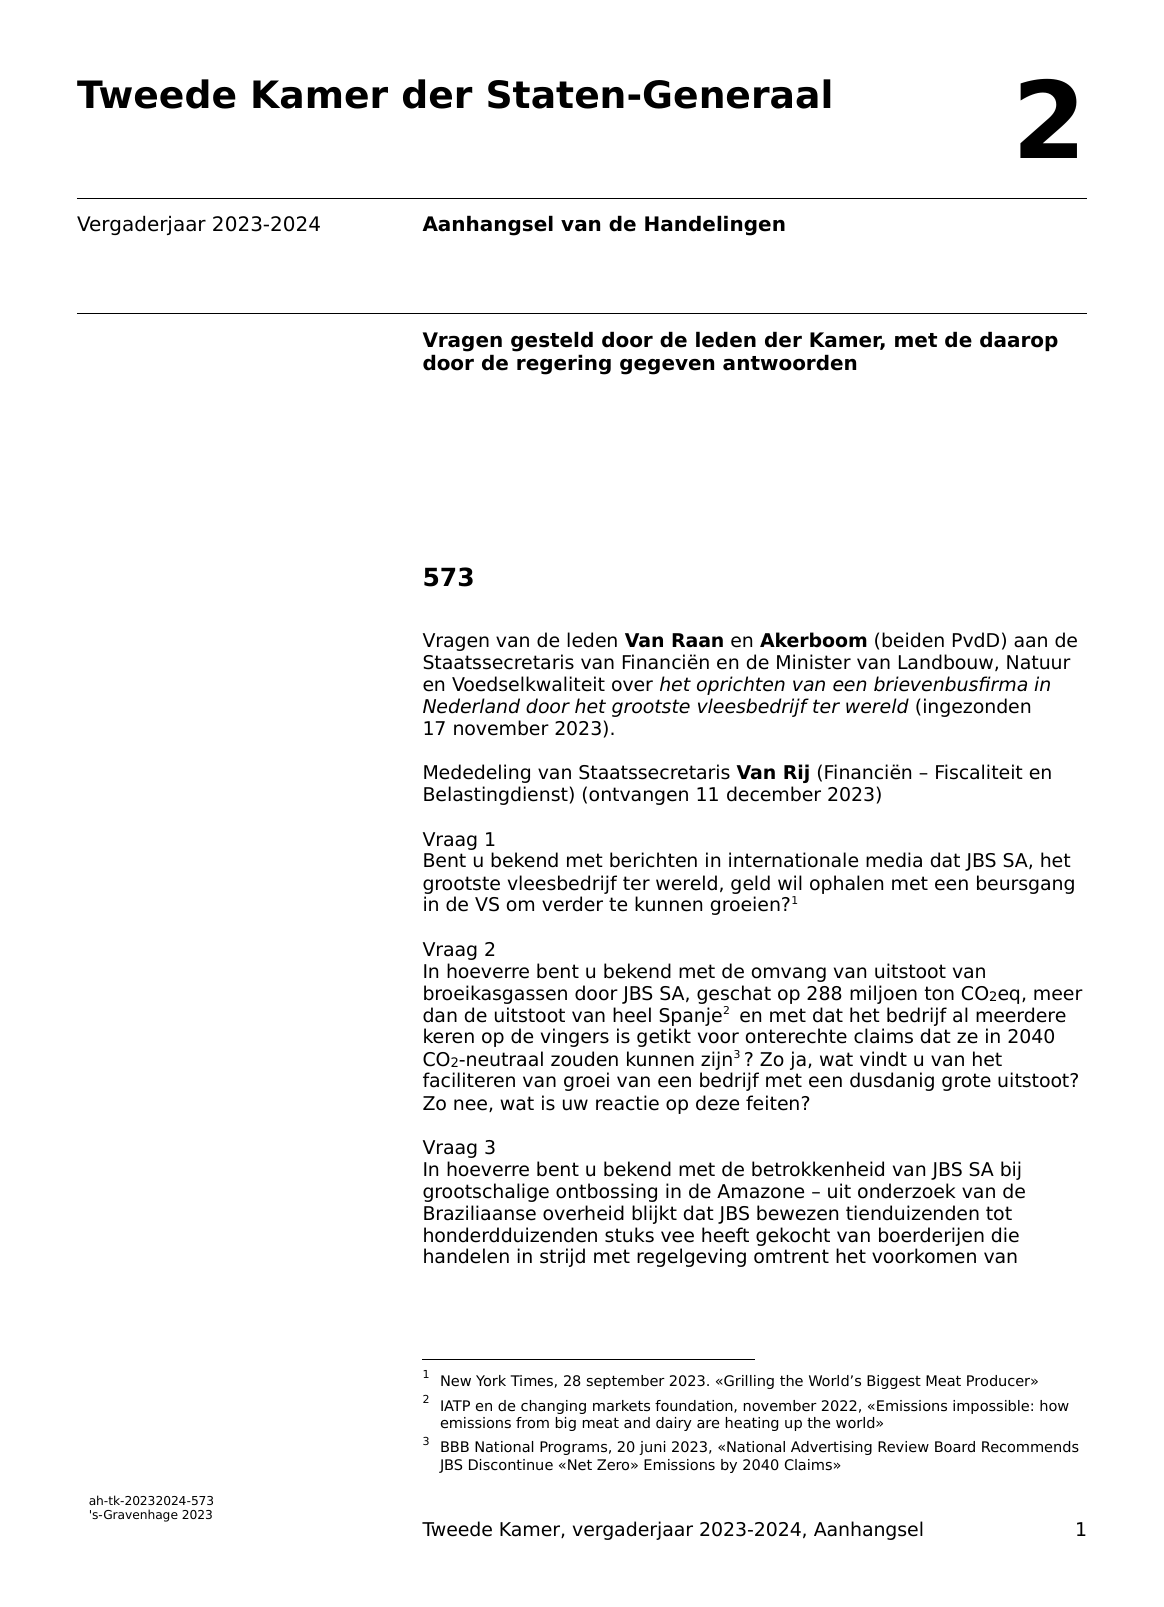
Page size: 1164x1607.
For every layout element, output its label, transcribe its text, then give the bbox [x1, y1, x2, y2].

text BBB National Programs, 20 juni 2023, «National Advertising Review Board Recommends JBS Discontinue «Net Zero» Emissions by 2040 Claims» [422, 1435, 1087, 1474]
text New York Times, 28 september 2023. «Grilling the World’s Biggest Meat Producer» [422, 1368, 1087, 1391]
text 573 [422, 563, 1087, 592]
text Vraag 2 [422, 938, 1087, 961]
text In hoeverre bent u bekend met de betrokkenheid van JBS SA bij grootschalige ontbossing in de Amazone – uit onderzoek van de Braziliaanse overheid blijkt dat JBS bewezen tienduizenden tot honderdduizenden stuks vee heeft gekocht van boerderijen die handelen in strijd met regelgeving omtrent het voorkomen van [422, 1158, 1087, 1290]
text Vraag 3 [422, 1137, 1087, 1158]
text Mededeling van Staatssecretaris Van Rij (Financiën – Fiscaliteit en Belastingdienst) (ontvangen 11 december 2023) [422, 762, 1087, 806]
text IATP en de changing markets foundation, november 2022, «Emissions impossible: how emissions from big meat and dairy are heating up the world» [422, 1393, 1087, 1432]
table_header Tweede Kamer der Staten-Generaal [77, 59, 886, 198]
text 's-Gravenhage 2023 [88, 1508, 323, 1522]
text In hoeverre bent u bekend met de omvang van uitstoot van broeikasgassen door JBS SA, geschat op 288 miljoen ton CO2eq, meer dan de uitstoot van heel Spanje en met dat het bedrijf al meerdere keren op de vingers is getikt voor onterechte claims dat ze in 2040 CO2-neutraal zouden kunnen zijn? Zo ja, wat vindt u van het faciliteren van groei van een bedrijf met een dusdanig grote uitstoot? Zo nee, wat is uw reactie op deze feiten? [422, 961, 1087, 1114]
text ah-tk-20232024-573 [88, 1494, 323, 1508]
table_cell Vragen gesteld door de leden der Kamer, met de daarop door de regering gegeven antwoorden [422, 314, 1087, 375]
text Vraag 1 [422, 828, 1087, 850]
table_cell Aanhangsel van de Handelingen [422, 199, 1087, 313]
table_header 2 [886, 59, 1087, 198]
table_cell Vergaderjaar 2023-2024 [77, 199, 422, 313]
text Bent u bekend met berichten in internationale media dat JBS SA, het grootste vleesbedrijf ter wereld, geld wil ophalen met een beursgang in de VS om verder te kunnen groeien? [422, 850, 1087, 916]
text Vragen van de leden Van Raan en Akerboom (beiden PvdD) aan de Staatssecretaris van Financiën en de Minister van Landbouw, Natuur en Voedselkwaliteit over het oprichten van een brievenbusfirma in Nederland door het grootste vleesbedrijf ter wereld (ingezonden 17 november 2023). [422, 630, 1087, 740]
table_cell [77, 314, 422, 375]
